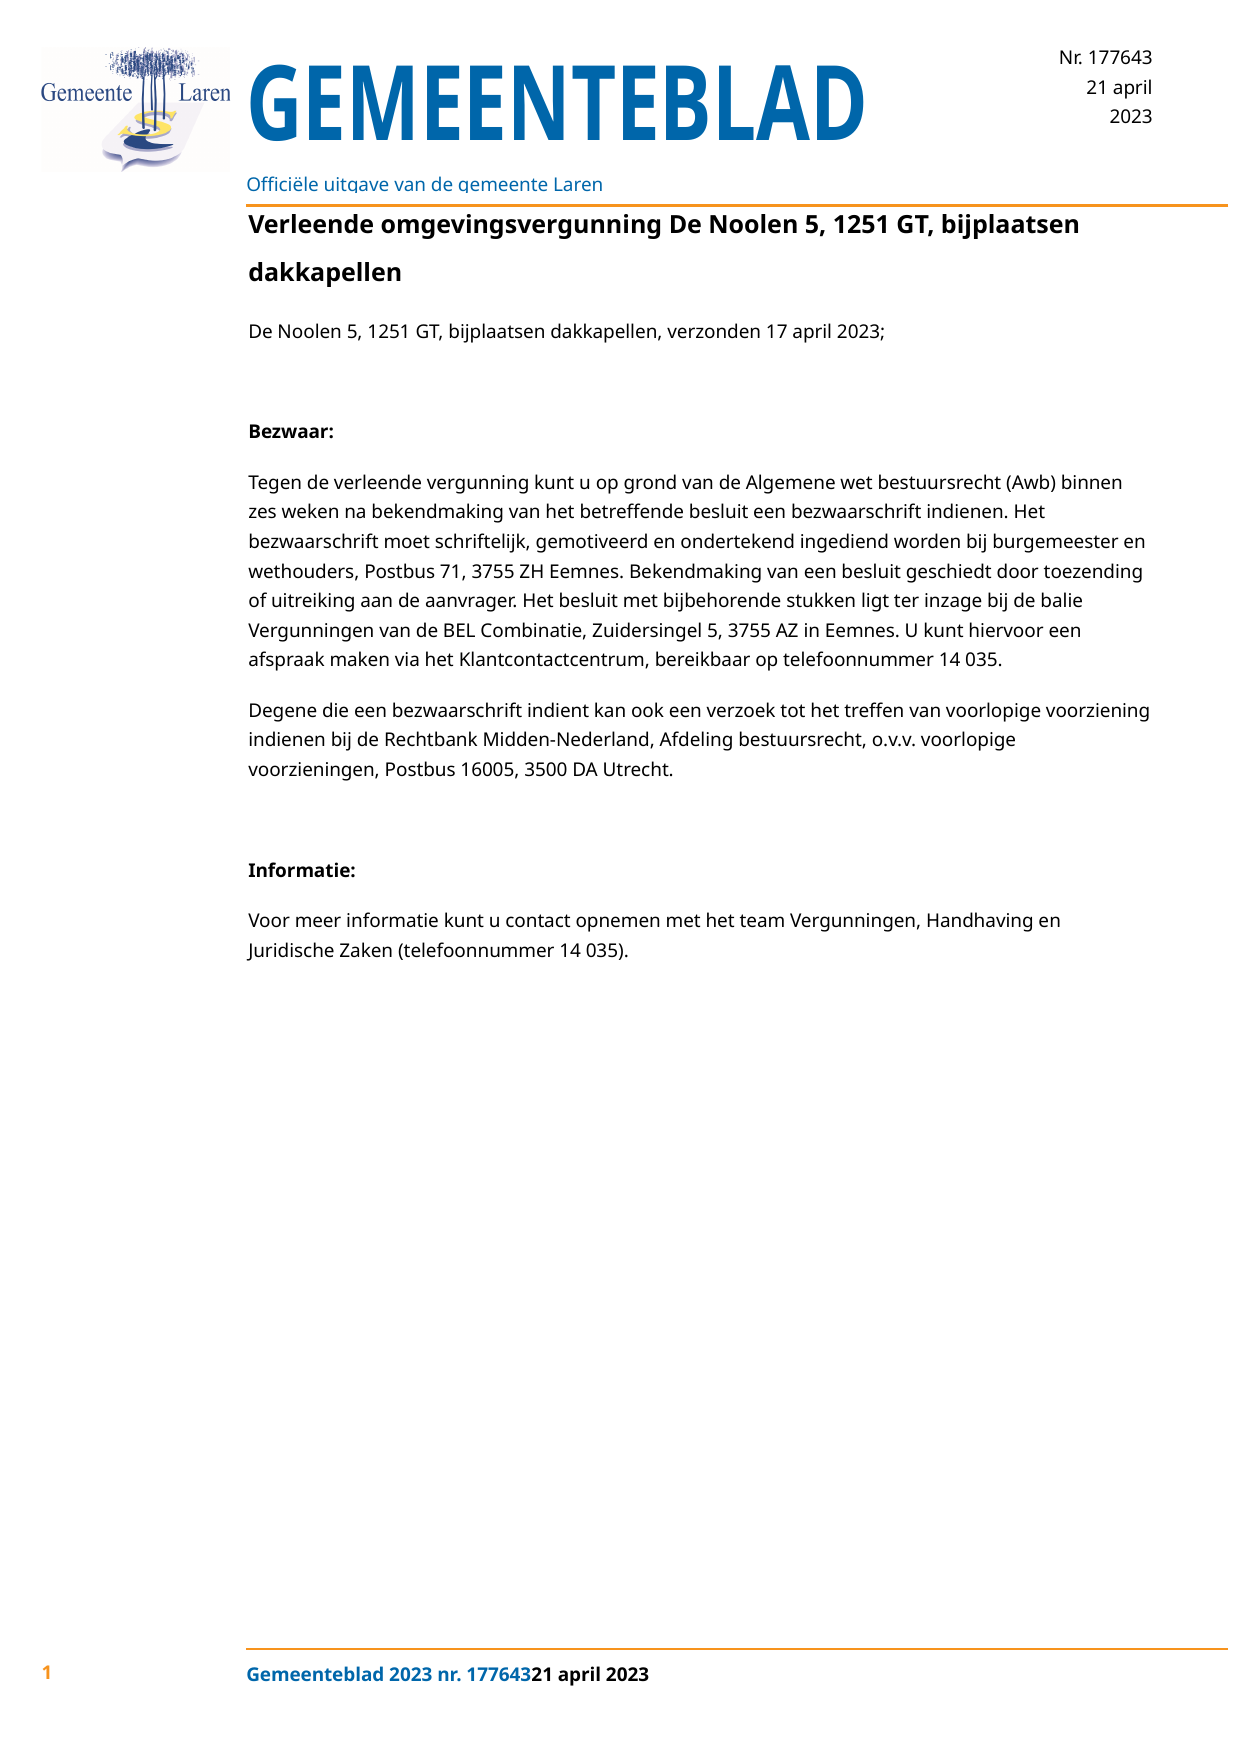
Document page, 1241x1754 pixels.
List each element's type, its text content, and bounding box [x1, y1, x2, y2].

text Degene die een bezwaarschrift indient kan ook een verzoek tot het treffen van voorlopige voorziening indienen bij de Rechtbank Midden-Nederland, Afdeling bestuursrecht, o.v.v. voorlopige voorzieningen, Postbus 16005, 3500 DA Utrecht. [248, 697, 1152, 782]
text Bezwaar: [248, 419, 1152, 444]
text De Noolen 5, 1251 GT, bijplaatsen dakkapellen, verzonden 17 april 2023; [248, 318, 1152, 344]
picture [41, 47, 231, 172]
text Tegen de verleende vergunning kunt u op grond van de Algemene wet bestuursrecht (Awb) binnen zes weken na bekendmaking van het betreffende besluit een bezwaarschrift indienen. Het bezwaarschrift moet schriftelijk, gemotiveerd en ondertekend ingediend worden bij burgemeester en wethouders, Postbus 71, 3755 ZH Eemnes. Bekendmaking van een besluit geschiedt door toezending of uitreiking aan de aanvrager. Het besluit met bijbehorende stukken ligt ter inzage bij de balie Vergunningen van de BEL Combinatie, Zuidersingel 5, 3755 AZ in Eemnes. U kunt hiervoor een afspraak maken via het Klantcontactcentrum, bereikbaar op telefoonnummer 14 035. [248, 469, 1152, 672]
text Informatie: [248, 857, 1152, 883]
text Verleende omgevingsvergunning De Noolen 5, 1251 GT, bijplaatsen dakkapellen [248, 207, 1152, 288]
text Voor meer informatie kunt u contact opnemen met het team Vergunningen, Handhaving en Juridische Zaken (telefoonnummer 14 035). [248, 907, 1152, 963]
